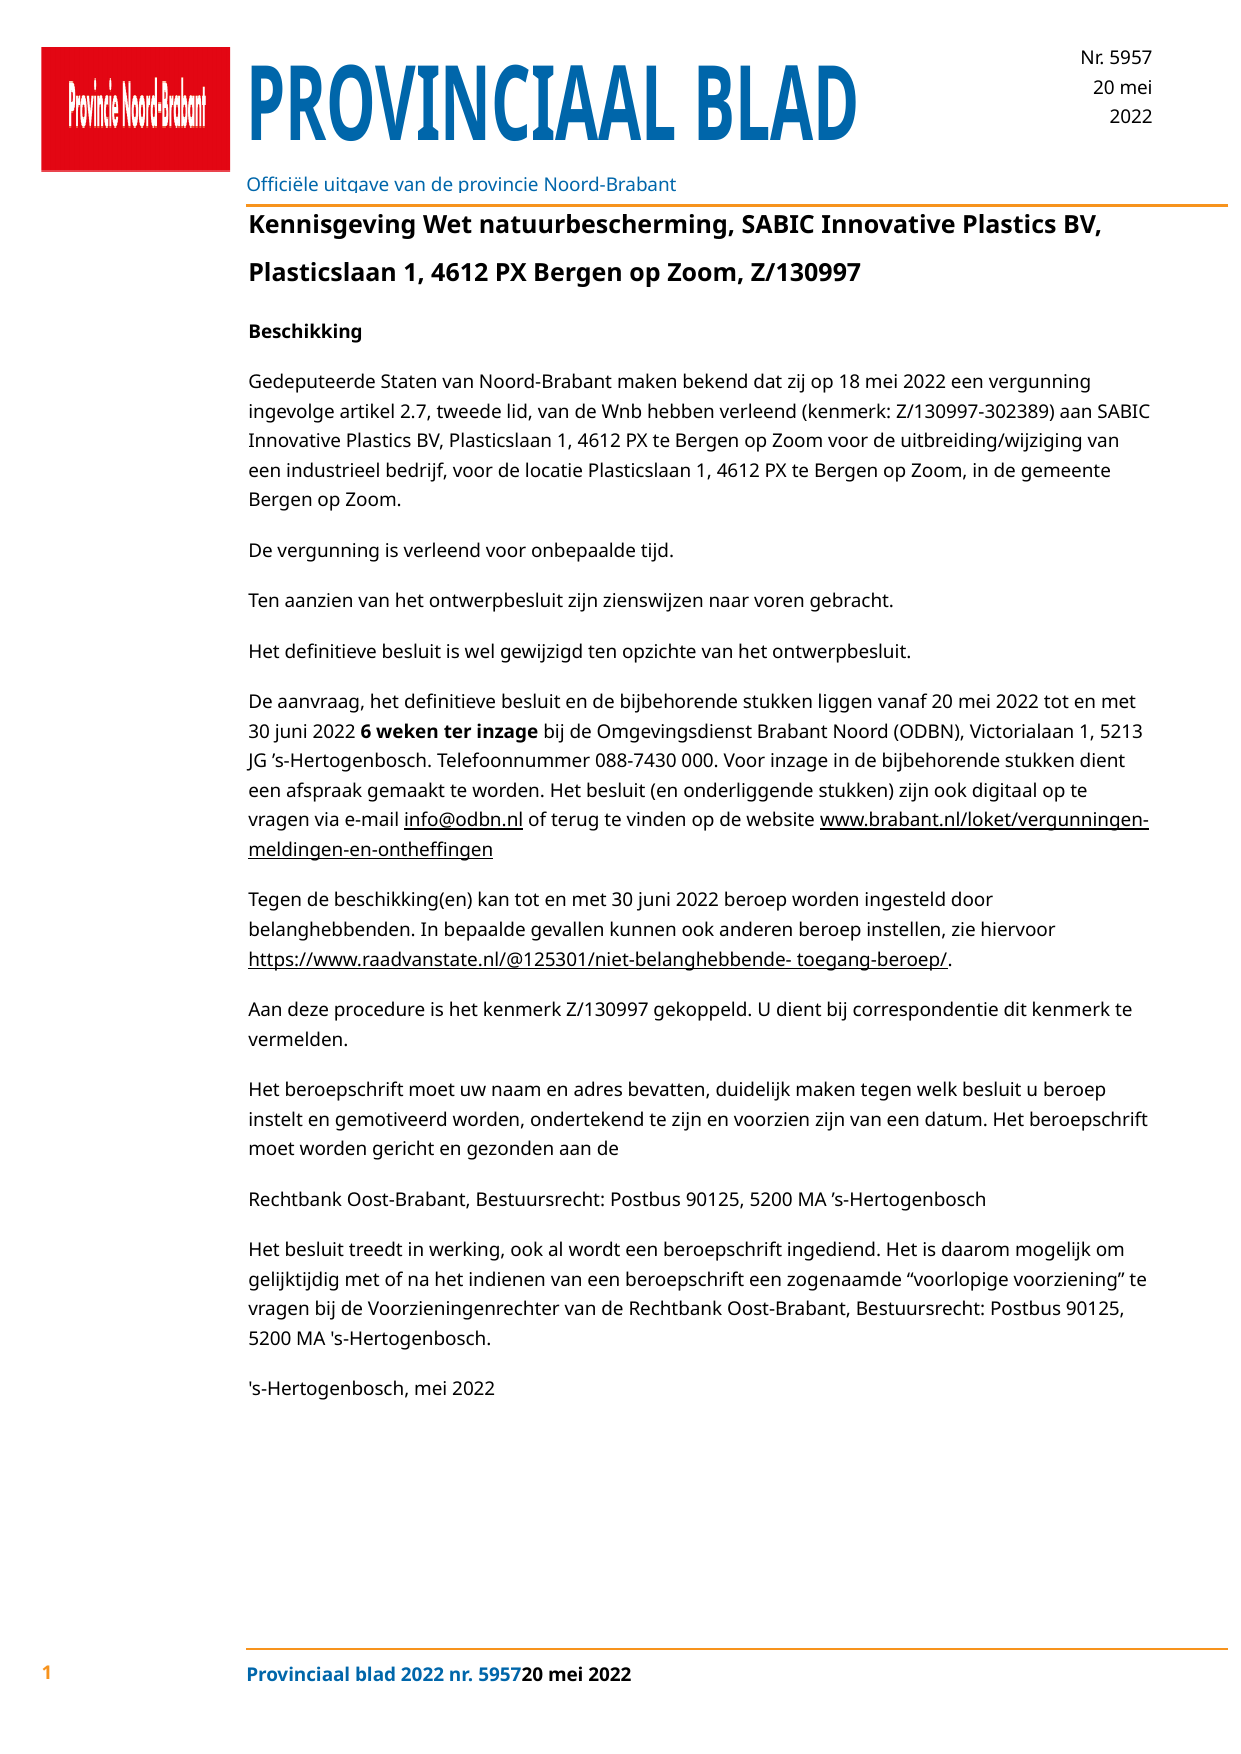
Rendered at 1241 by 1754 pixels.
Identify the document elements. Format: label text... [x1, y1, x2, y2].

text Gedeputeerde Staten van Noord-Brabant maken bekend dat zij op 18 mei 2022 een vergunning ingevolge artikel 2.7, tweede lid, van de Wnb hebben verleend (kenmerk: Z/130997-302389) aan SABIC Innovative Plastics BV, Plasticslaan 1, 4612 PX te Bergen op Zoom voor de uitbreiding/wijziging van een industrieel bedrijf, voor de locatie Plasticslaan 1, 4612 PX te Bergen op Zoom, in de gemeente Bergen op Zoom. [248, 368, 1152, 512]
text 's-Hertogenbosch, mei 2022 [248, 1375, 1152, 1401]
text Aan deze procedure is het kenmerk Z/130997 gekoppeld. U dient bij correspondentie dit kenmerk te vermelden. [248, 996, 1152, 1052]
text Beschikking [248, 318, 1152, 344]
picture [41, 47, 231, 172]
text Het besluit treedt in werking, ook al wordt een beroepschrift ingediend. Het is daarom mogelijk om gelijktijdig met of na het indienen van een beroepschrift een zogenaamde “voorlopige voorziening” te vragen bij de Voorzieningenrechter van de Rechtbank Oost-Brabant, Bestuursrecht: Postbus 90125, 5200 MA 's-Hertogenbosch. [248, 1236, 1152, 1351]
text Kennisgeving Wet natuurbescherming, SABIC Innovative Plastics BV, Plasticslaan 1, 4612 PX Bergen op Zoom, Z/130997 [248, 207, 1152, 288]
text De aanvraag, het definitieve besluit en de bijbehorende stukken liggen vanaf 20 mei 2022 tot en met 30 juni 2022 6 weken ter inzage bij de Omgevingsdienst Brabant Noord (ODBN), Victorialaan 1, 5213 JG ’s-Hertogenbosch. Telefoonnummer 088-7430 000. Voor inzage in de bijbehorende stukken dient een afspraak gemaakt te worden. Het besluit (en onderliggende stukken) zijn ook digitaal op te vragen via e-mail info@odbn.nl of terug te vinden op de website www.brabant.nl/loket/vergunningen-meldingen-en-ontheffingen [248, 688, 1152, 862]
text Het definitieve besluit is wel gewijzigd ten opzichte van het ontwerpbesluit. [248, 638, 1152, 664]
text Het beroepschrift moet uw naam en adres bevatten, duidelijk maken tegen welk besluit u beroep instelt en gemotiveerd worden, ondertekend te zijn en voorzien zijn van een datum. Het beroepschrift moet worden gericht en gezonden aan de [248, 1076, 1152, 1161]
text Rechtbank Oost-Brabant, Bestuursrecht: Postbus 90125, 5200 MA ’s-Hertogenbosch [248, 1186, 1152, 1212]
text De vergunning is verleend voor onbepaalde tijd. [248, 537, 1152, 563]
text Ten aanzien van het ontwerpbesluit zijn zienswijzen naar voren gebracht. [248, 587, 1152, 613]
text Tegen de beschikking(en) kan tot en met 30 juni 2022 beroep worden ingesteld door belanghebbenden. In bepaalde gevallen kunnen ook anderen beroep instellen, zie hiervoor https://www.raadvanstate.nl/@125301/niet-belanghebbende- toegang-beroep/. [248, 887, 1152, 972]
